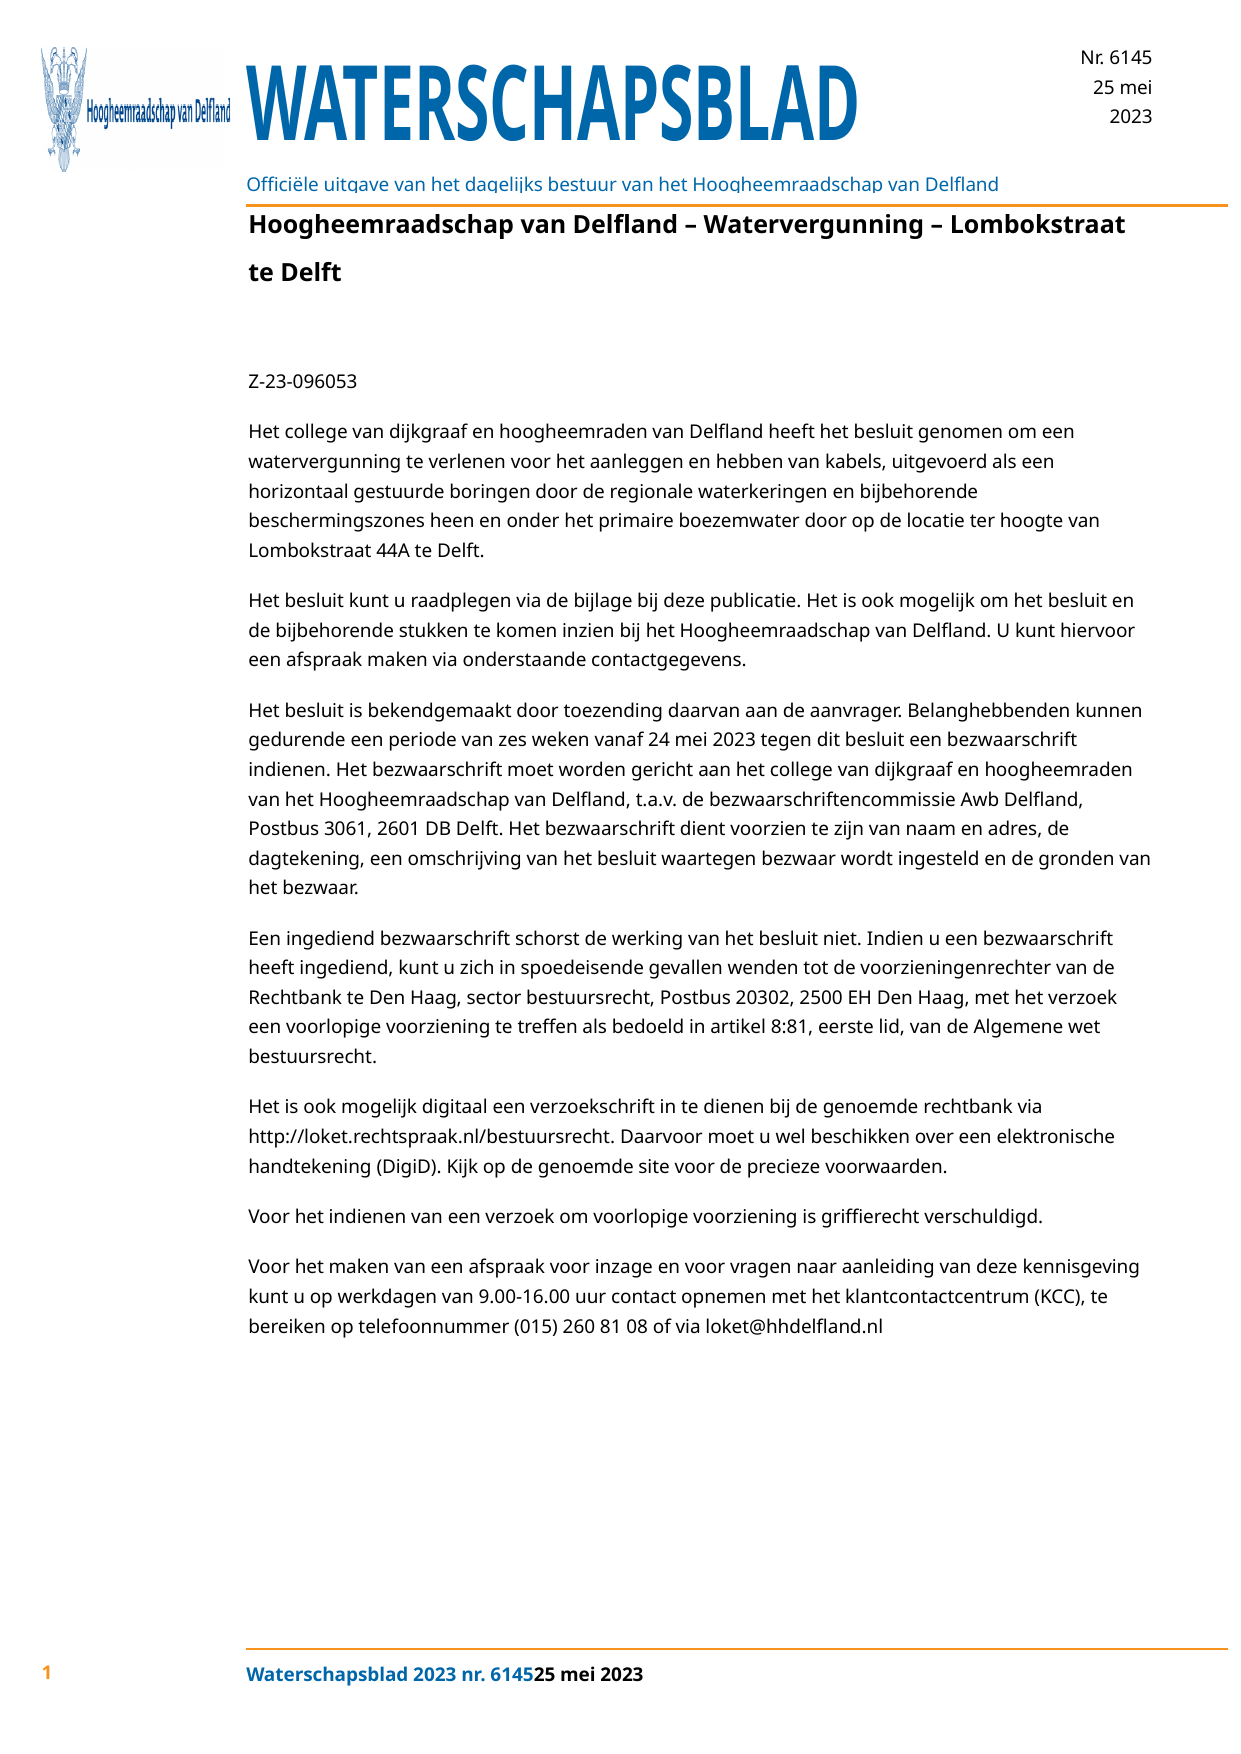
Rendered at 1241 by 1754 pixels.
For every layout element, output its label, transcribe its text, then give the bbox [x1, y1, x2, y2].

text Het besluit kunt u raadplegen via de bijlage bij deze publicatie. Het is ook mogelijk om het besluit en de bijbehorende stukken te komen inzien bij het Hoogheemraadschap van Delfland. U kunt hiervoor een afspraak maken via onderstaande contactgegevens. [248, 587, 1152, 672]
text Een ingediend bezwaarschrift schorst de werking van het besluit niet. Indien u een bezwaarschrift heeft ingediend, kunt u zich in spoedeisende gevallen wenden tot de voorzieningenrechter van de Rechtbank te Den Haag, sector bestuursrecht, Postbus 20302, 2500 EH Den Haag, met het verzoek een voorlopige voorziening te treffen als bedoeld in artikel 8:81, eerste lid, van de Algemene wet bestuursrecht. [248, 925, 1152, 1069]
text Het is ook mogelijk digitaal een verzoekschrift in te dienen bij de genoemde rechtbank via http://loket.rechtspraak.nl/bestuursrecht. Daarvoor moet u wel beschikken over een elektronische handtekening (DigiD). Kijk op de genoemde site voor de precieze voorwaarden. [248, 1094, 1152, 1179]
text Hoogheemraadschap van Delfland – Watervergunning – Lombokstraat te Delft [248, 207, 1152, 288]
text Z-23-096053 [248, 368, 1152, 394]
text Voor het indienen van een verzoek om voorlopige voorziening is griffierecht verschuldigd. [248, 1203, 1152, 1229]
text Voor het maken van een afspraak voor inzage en voor vragen naar aanleiding van deze kennisgeving kunt u op werkdagen van 9.00-16.00 uur contact opnemen met het klantcontactcentrum (KCC), te bereiken op telefoonnummer (015) 260 81 08 of via loket@hhdelfland.nl [248, 1254, 1152, 1339]
text Het college van dijkgraaf en hoogheemraden van Delfland heeft het besluit genomen om een watervergunning te verlenen voor het aanleggen en hebben van kabels, uitgevoerd als een horizontaal gestuurde boringen door de regionale waterkeringen en bijbehorende beschermingszones heen en onder het primaire boezemwater door op de locatie ter hoogte van Lombokstraat 44A te Delft. [248, 419, 1152, 563]
picture [41, 47, 231, 172]
text Het besluit is bekendgemaakt door toezending daarvan aan de aanvrager. Belanghebbenden kunnen gedurende een periode van zes weken vanaf 24 mei 2023 tegen dit besluit een bezwaarschrift indienen. Het bezwaarschrift moet worden gericht aan het college van dijkgraaf en hoogheemraden van het Hoogheemraadschap van Delfland, t.a.v. de bezwaarschriftencommissie Awb Delfland, Postbus 3061, 2601 DB Delft. Het bezwaarschrift dient voorzien te zijn van naam en adres, de dagtekening, een omschrijving van het besluit waartegen bezwaar wordt ingesteld en de gronden van het bezwaar. [248, 697, 1152, 900]
